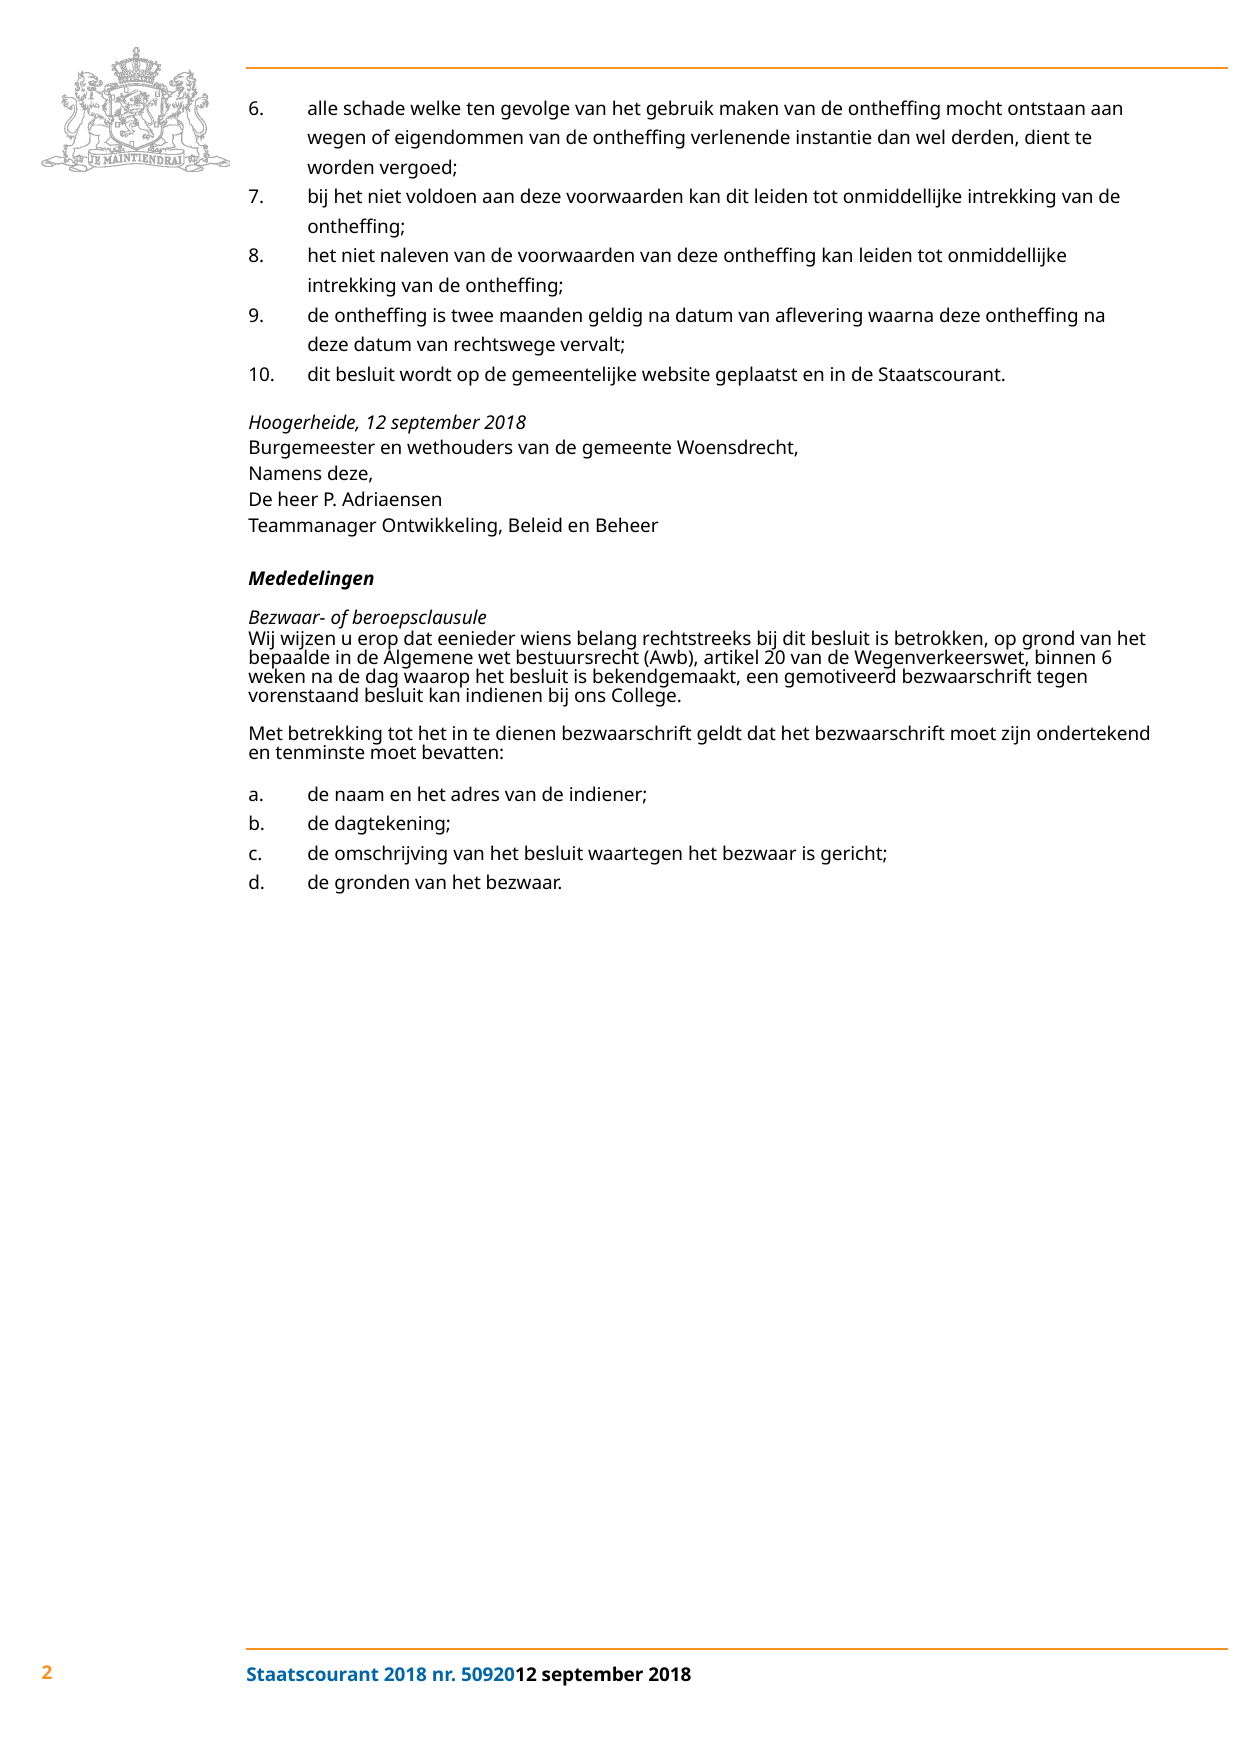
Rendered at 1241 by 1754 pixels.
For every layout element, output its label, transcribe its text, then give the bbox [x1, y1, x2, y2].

picture [41, 47, 231, 172]
list het niet naleven van de voorwaarden van deze ontheffing kan leiden tot onmiddellijke intrekking van de ontheffing; [248, 243, 1152, 298]
list de dagtekening; [248, 810, 1152, 836]
list de gronden van het bezwaar. [248, 869, 1152, 895]
list de omschrijving van het besluit waartegen het bezwaar is gericht; [248, 840, 1152, 866]
text Mededelingen [248, 565, 1152, 590]
list de ontheffing is twee maanden geldig na datum van aflevering waarna deze ontheffing na deze datum van rechtswege vervalt; [248, 302, 1152, 357]
list alle schade welke ten gevolge van het gebruik maken van de ontheffing mocht ontstaan aan wegen of eigendommen van de ontheffing verlenende instantie dan wel derden, dient te worden vergoed; [248, 95, 1152, 180]
text De heer P. Adriaensen [248, 486, 1152, 512]
text Bezwaar- of beroepsclausule [248, 604, 1152, 630]
text Teammanager Ontwikkeling, Beleid en Beheer [248, 512, 1152, 537]
list bij het niet voldoen aan deze voorwaarden kan dit leiden tot onmiddellijke intrekking van de ontheffing; [248, 183, 1152, 239]
text Wij wijzen u erop dat eenieder wiens belang rechtstreeks bij dit besluit is betrokken, op grond van het bepaalde in de Algemene wet bestuursrecht (Awb), artikel 20 van de Wegenverkeerswet, binnen 6 weken na de dag waarop het besluit is bekendgemaakt, een gemotiveerd bezwaarschrift tegen vorenstaand besluit kan indienen bij ons College. [248, 630, 1152, 707]
text Met betrekking tot het in te dienen bezwaarschrift geldt dat het bezwaarschrift moet zijn ondertekend en tenminste moet bevatten: [248, 724, 1152, 763]
text Namens deze, [248, 460, 1152, 486]
text Burgemeester en wethouders van de gemeente Woensdrecht, [248, 434, 1152, 460]
list de naam en het adres van de indiener; [248, 781, 1152, 806]
list dit besluit wordt op de gemeentelijke website geplaatst en in de Staatscourant. [248, 361, 1152, 387]
text Hoogerheide, 12 september 2018 [248, 409, 1152, 434]
